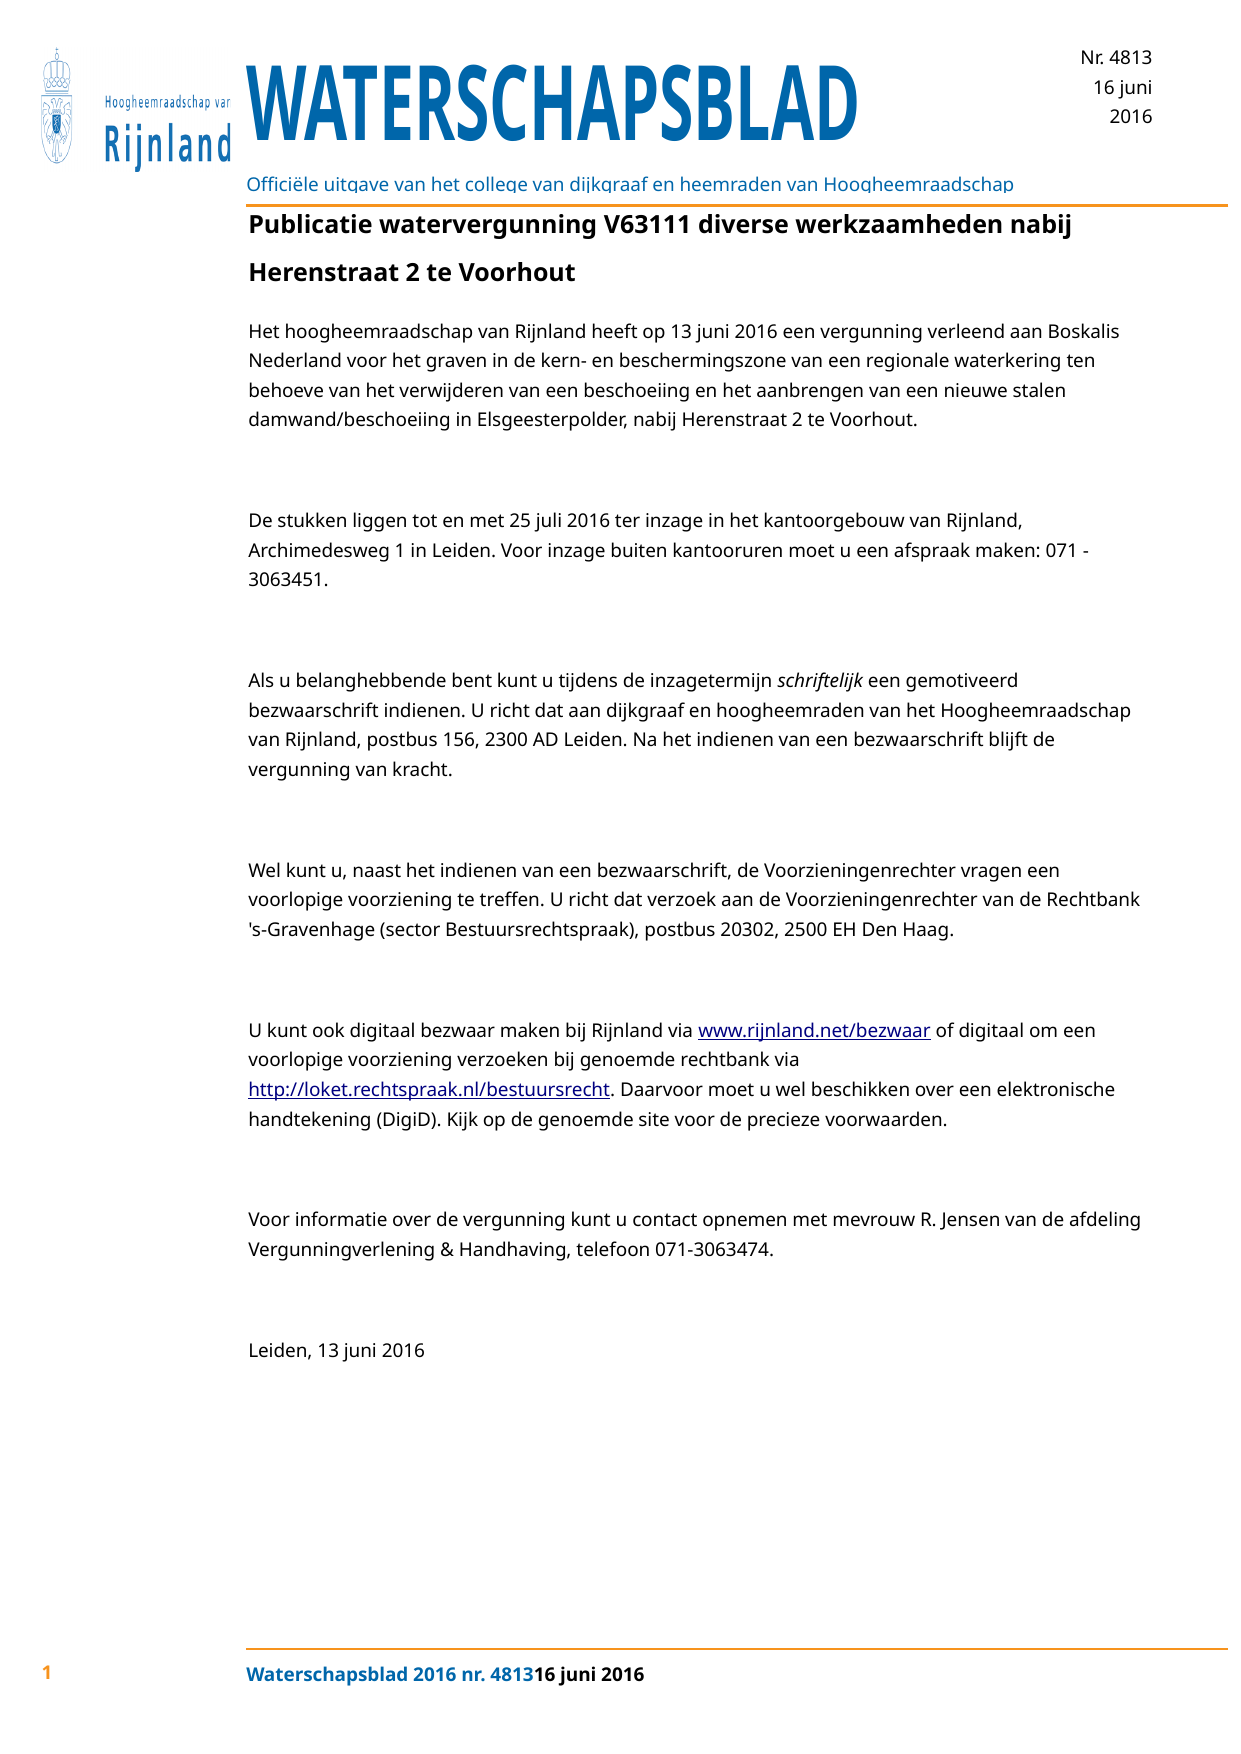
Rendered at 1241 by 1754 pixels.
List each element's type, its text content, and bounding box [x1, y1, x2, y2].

picture [41, 47, 231, 172]
text Als u belanghebbende bent kunt u tijdens de inzagetermijn schriftelijk een gemotiveerd bezwaarschrift indienen. U richt dat aan dijkgraaf en hoogheemraden van het Hoogheemraadschap van Rijnland, postbus 156, 2300 AD Leiden. Na het indienen van een bezwaarschrift blijft de vergunning van kracht. [248, 667, 1152, 782]
text U kunt ook digitaal bezwaar maken bij Rijnland via www.rijnland.net/bezwaar of digitaal om een voorlopige voorziening verzoeken bij genoemde rechtbank via http://loket.rechtspraak.nl/bestuursrecht. Daarvoor moet u wel beschikken over een elektronische handtekening (DigiD). Kijk op de genoemde site voor de precieze voorwaarden. [248, 1017, 1152, 1132]
text Het hoogheemraadschap van Rijnland heeft op 13 juni 2016 een vergunning verleend aan Boskalis Nederland voor het graven in de kern- en beschermingszone van een regionale waterkering ten behoeve van het verwijderen van een beschoeiing en het aanbrengen van een nieuwe stalen damwand/beschoeiing in Elsgeesterpolder, nabij Herenstraat 2 te Voorhout. [248, 318, 1152, 432]
text Publicatie watervergunning V63111 diverse werkzaamheden nabij Herenstraat 2 te Voorhout [248, 207, 1152, 288]
text Voor informatie over de vergunning kunt u contact opnemen met mevrouw R. Jensen van de afdeling Vergunningverlening & Handhaving, telefoon 071-3063474. [248, 1207, 1152, 1262]
text Wel kunt u, naast het indienen van een bezwaarschrift, de Voorzieningenrechter vragen een voorlopige voorziening te treffen. U richt dat verzoek aan de Voorzieningenrechter van de Rechtbank 's-Gravenhage (sector Bestuursrechtspraak), postbus 20302, 2500 EH Den Haag. [248, 857, 1152, 942]
text Leiden, 13 juni 2016 [248, 1337, 1152, 1363]
text De stukken liggen tot en met 25 juli 2016 ter inzage in het kantoorgebouw van Rijnland, Archimedesweg 1 in Leiden. Voor inzage buiten kantooruren moet u een afspraak maken: 071 - 3063451. [248, 507, 1152, 592]
